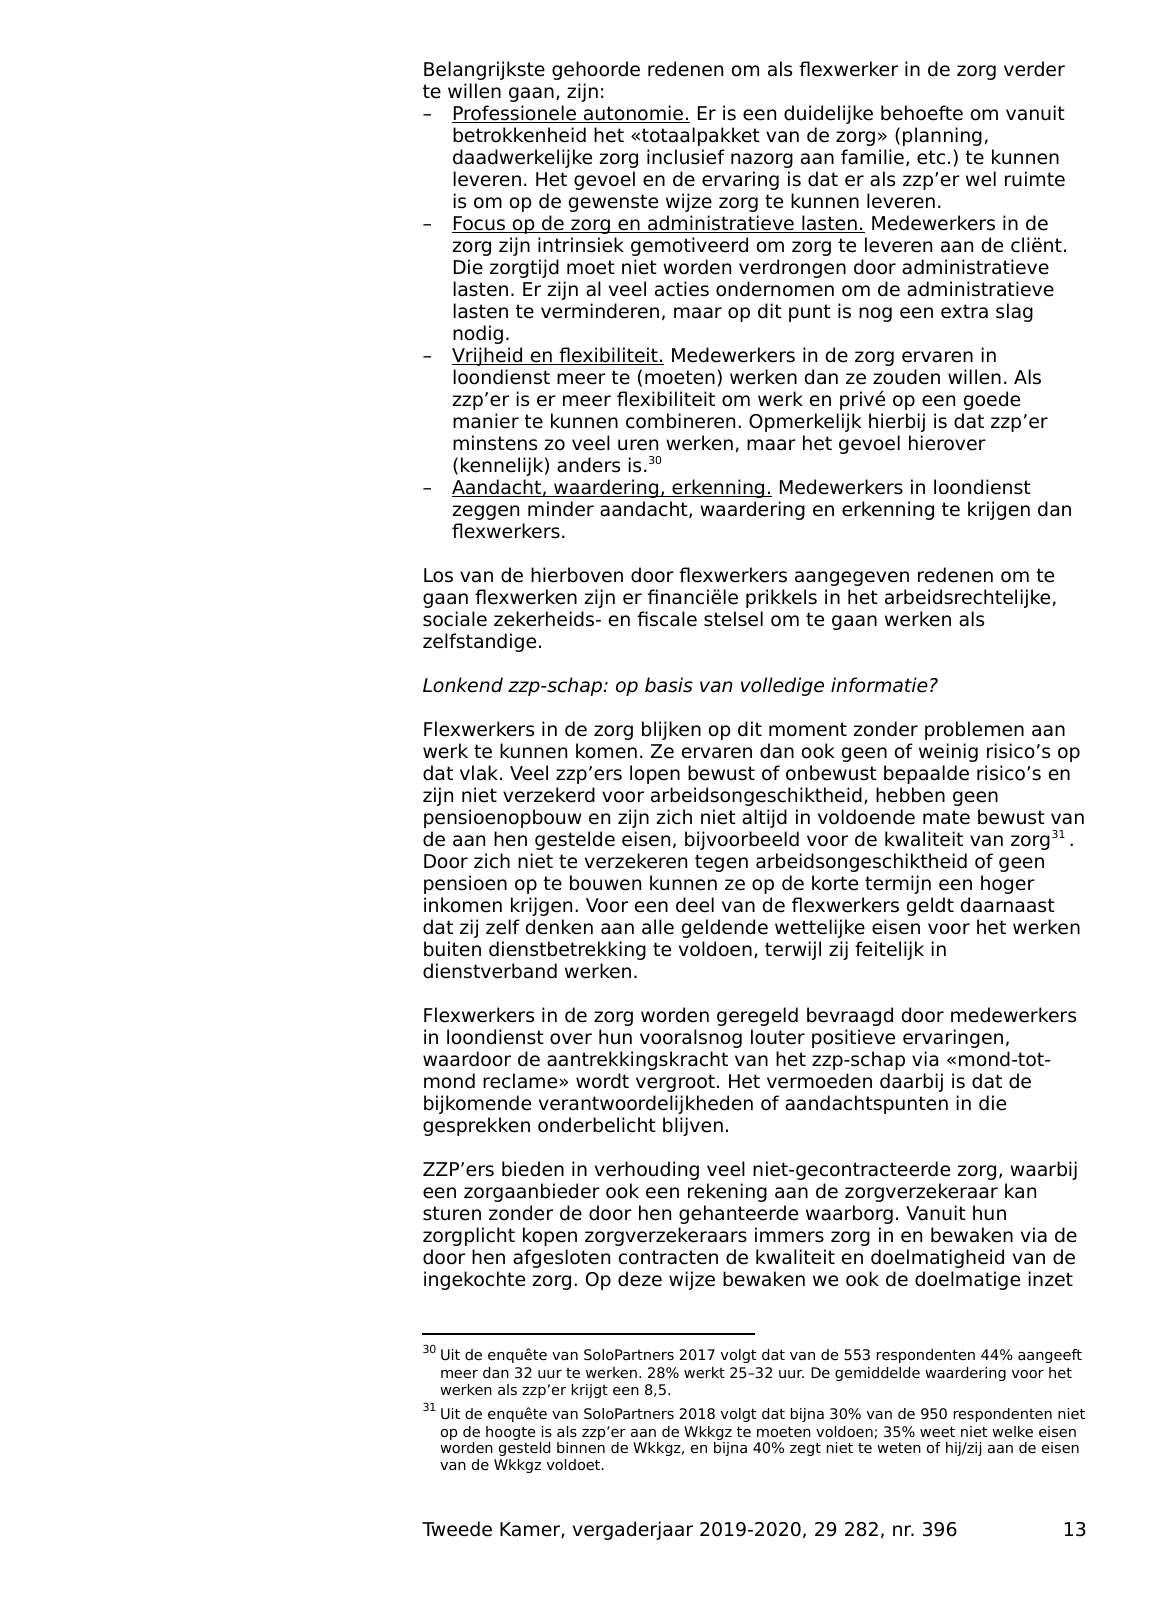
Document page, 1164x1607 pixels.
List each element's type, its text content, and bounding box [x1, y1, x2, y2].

text – Vrijheid en flexibiliteit. Medewerkers in de zorg ervaren in loondienst meer te (moeten) werken dan ze zouden willen. Als zzp’er is er meer flexibiliteit om werk en privé op een goede manier te kunnen combineren. Opmerkelijk hierbij is dat zzp’er minstens zo veel uren werken, maar het gevoel hierover (kennelijk) anders is. [422, 345, 1087, 477]
subtitle Lonkend zzp-schap: op basis van volledige informatie? [422, 675, 1087, 697]
text – Focus op de zorg en administratieve lasten. Medewerkers in de zorg zijn intrinsiek gemotiveerd om zorg te leveren aan de cliënt. Die zorgtijd moet niet worden verdrongen door administratieve lasten. Er zijn al veel acties ondernomen om de administratieve lasten te verminderen, maar op dit punt is nog een extra slag nodig. [422, 213, 1087, 345]
text Uit de enquête van SoloPartners 2018 volgt dat bijna 30% van de 950 respondenten niet op de hoogte is als zzp’er aan de Wkkgz te moeten voldoen; 35% weet niet welke eisen worden gesteld binnen de Wkkgz, en bijna 40% zegt niet te weten of hij/zij aan de eisen van de Wkkgz voldoet. [422, 1402, 1087, 1474]
text Belangrijkste gehoorde redenen om als flexwerker in de zorg verder te willen gaan, zijn: [422, 59, 1087, 103]
text – Aandacht, waardering, erkenning. Medewerkers in loondienst zeggen minder aandacht, waardering en erkenning te krijgen dan flexwerkers. [422, 477, 1087, 543]
text ZZP’ers bieden in verhouding veel niet-gecontracteerde zorg, waarbij een zorgaanbieder ook een rekening aan de zorgverzekeraar kan sturen zonder de door hen gehanteerde waarborg. Vanuit hun zorgplicht kopen zorgverzekeraars immers zorg in en bewaken via de door hen afgesloten contracten de kwaliteit en doelmatigheid van de ingekochte zorg. Op deze wijze bewaken we ook de doelmatige inzet [422, 1159, 1087, 1291]
text – Professionele autonomie. Er is een duidelijke behoefte om vanuit betrokkenheid het «totaalpakket van de zorg» (planning, daadwerkelijke zorg inclusief nazorg aan familie, etc.) te kunnen leveren. Het gevoel en de ervaring is dat er als zzp’er wel ruimte is om op de gewenste wijze zorg te kunnen leveren. [422, 103, 1087, 213]
text Los van de hierboven door flexwerkers aangegeven redenen om te gaan flexwerken zijn er financiële prikkels in het arbeidsrechtelijke, sociale zekerheids- en fiscale stelsel om te gaan werken als zelfstandige. [422, 565, 1087, 653]
text Uit de enquête van SoloPartners 2017 volgt dat van de 553 respondenten 44% aangeeft meer dan 32 uur te werken. 28% werkt 25–32 uur. De gemiddelde waardering voor het werken als zzp’er krijgt een 8,5. [422, 1343, 1087, 1399]
text Flexwerkers in de zorg blijken op dit moment zonder problemen aan werk te kunnen komen. Ze ervaren dan ook geen of weinig risico’s op dat vlak. Veel zzp’ers lopen bewust of onbewust bepaalde risico’s en zijn niet verzekerd voor arbeidsongeschiktheid, hebben geen pensioenopbouw en zijn zich niet altijd in voldoende mate bewust van de aan hen gestelde eisen, bijvoorbeeld voor de kwaliteit van zorg. Door zich niet te verzekeren tegen arbeidsongeschiktheid of geen pensioen op te bouwen kunnen ze op de korte termijn een hoger inkomen krijgen. Voor een deel van de flexwerkers geldt daarnaast dat zij zelf denken aan alle geldende wettelijke eisen voor het werken buiten dienstbetrekking te voldoen, terwijl zij feitelijk in dienstverband werken. [422, 719, 1087, 983]
text Flexwerkers in de zorg worden geregeld bevraagd door medewerkers in loondienst over hun vooralsnog louter positieve ervaringen, waardoor de aantrekkingskracht van het zzp-schap via «mond-tot-mond reclame» wordt vergroot. Het vermoeden daarbij is dat de bijkomende verantwoordelijkheden of aandachtspunten in die gesprekken onderbelicht blijven. [422, 1005, 1087, 1137]
